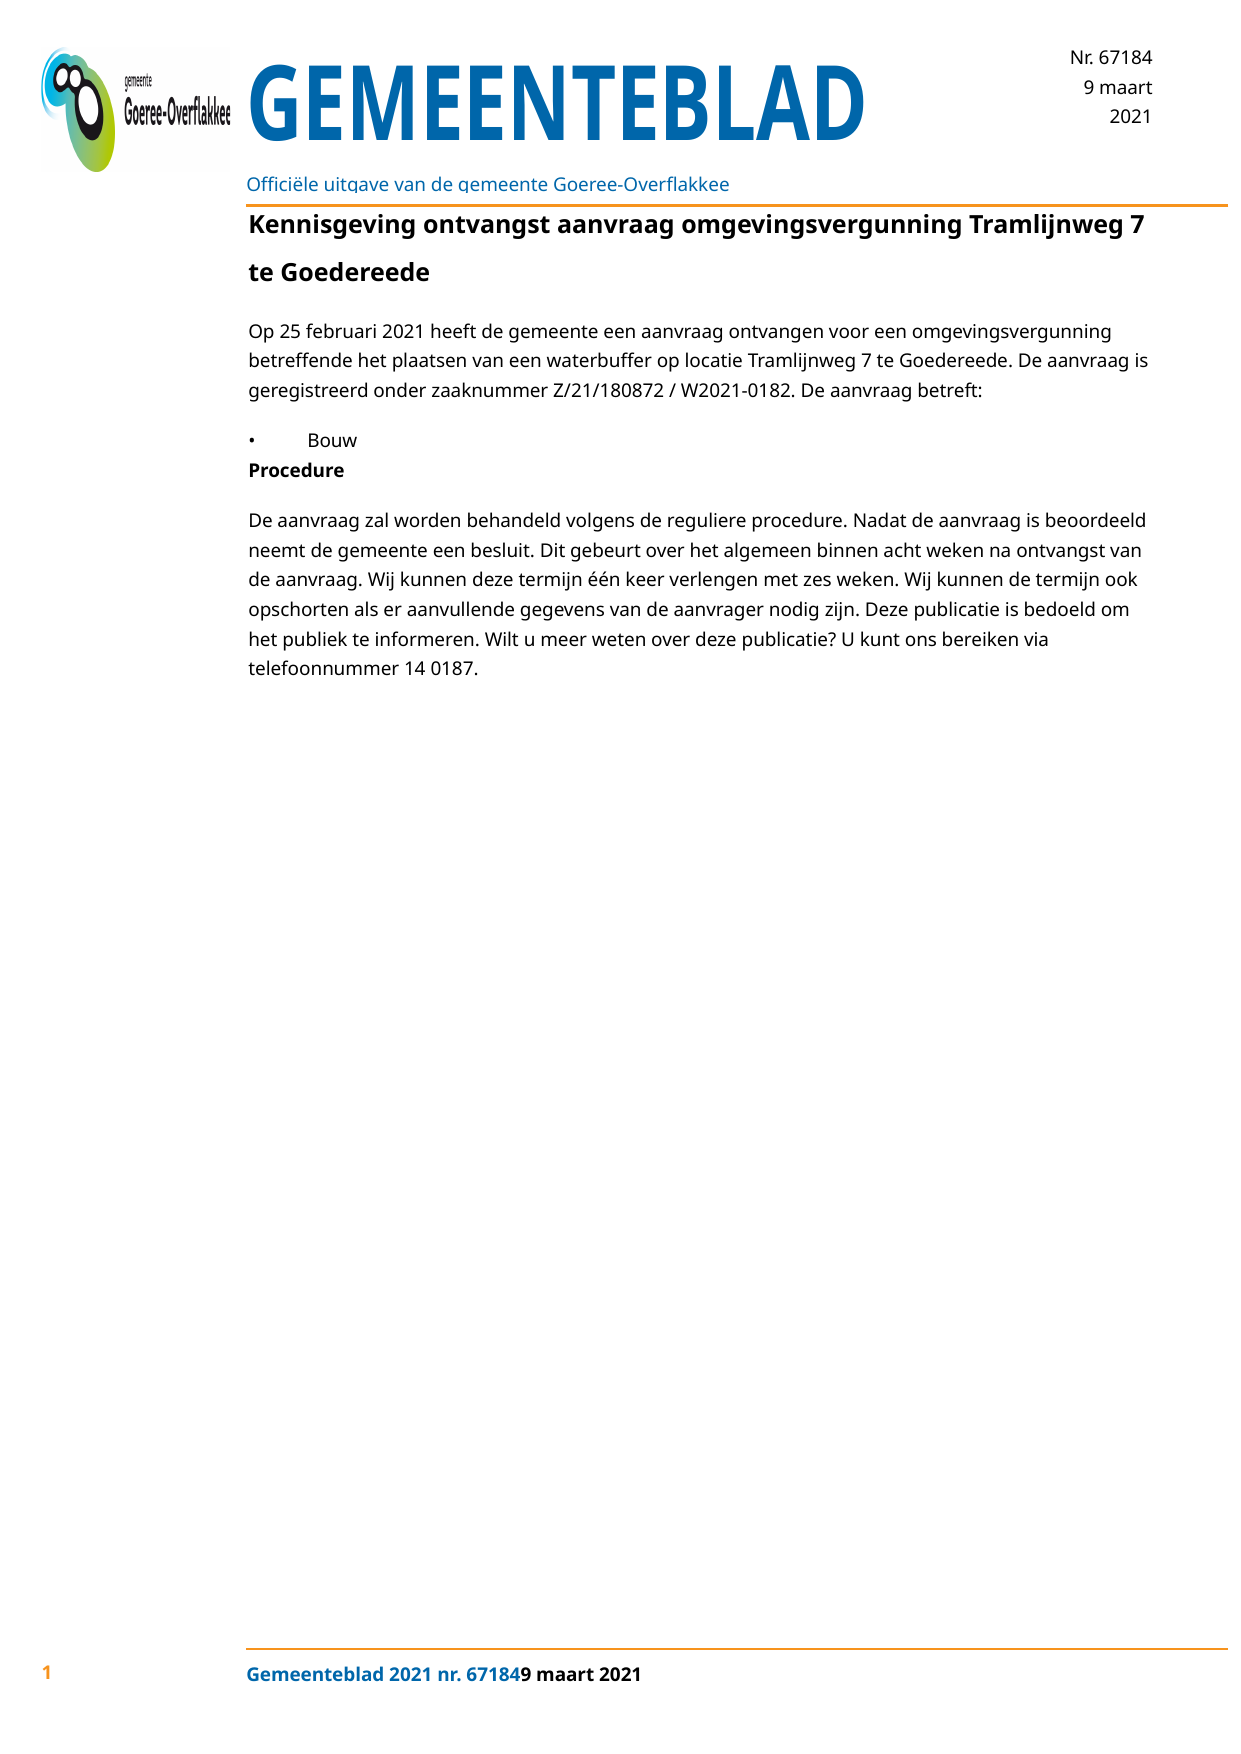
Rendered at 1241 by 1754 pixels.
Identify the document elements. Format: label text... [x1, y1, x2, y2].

list Bouw [248, 427, 1152, 453]
text Op 25 februari 2021 heeft de gemeente een aanvraag ontvangen voor een omgevingsvergunning betreffende het plaatsen van een waterbuffer op locatie Tramlijnweg 7 te Goedereede. De aanvraag is geregistreerd onder zaaknummer Z/21/180872 / W2021-0182. De aanvraag betreft: [248, 318, 1152, 403]
text De aanvraag zal worden behandeld volgens de reguliere procedure. Nadat de aanvraag is beoordeeld neemt de gemeente een besluit. Dit gebeurt over het algemeen binnen acht weken na ontvangst van de aanvraag. Wij kunnen deze termijn één keer verlengen met zes weken. Wij kunnen de termijn ook opschorten als er aanvullende gegevens van de aanvrager nodig zijn. Deze publicatie is bedoeld om het publiek te informeren. Wilt u meer weten over deze publicatie? U kunt ons bereiken via telefoonnummer 14 0187. [248, 507, 1152, 681]
text Procedure [248, 457, 1152, 483]
text Kennisgeving ontvangst aanvraag omgevingsvergunning Tramlijnweg 7 te Goedereede [248, 207, 1152, 288]
picture [41, 47, 231, 172]
